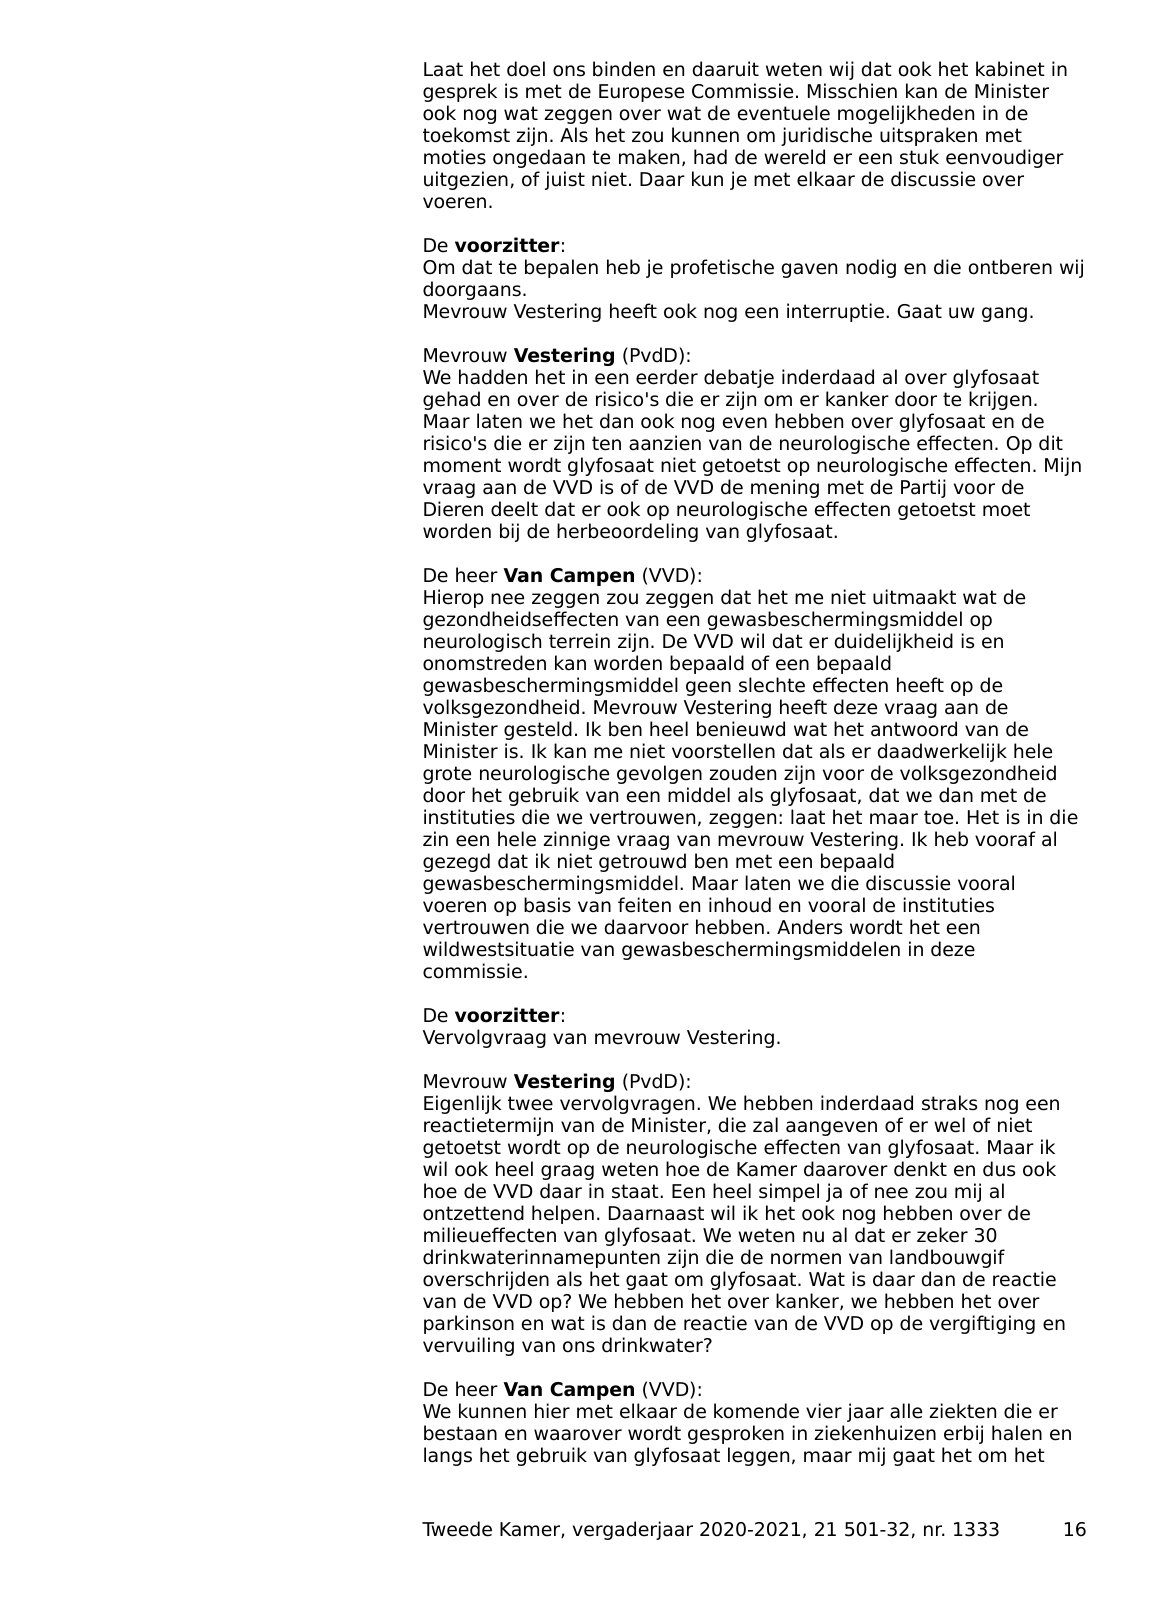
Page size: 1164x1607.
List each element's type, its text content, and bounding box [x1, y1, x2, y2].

text De heer Van Campen (VVD): [422, 1379, 1087, 1401]
text We kunnen hier met elkaar de komende vier jaar alle ziekten die er bestaan en waarover wordt gesproken in ziekenhuizen erbij halen en langs het gebruik van glyfosaat leggen, maar mij gaat het om het [422, 1401, 1087, 1467]
text We hadden het in een eerder debatje inderdaad al over glyfosaat gehad en over de risico's die er zijn om er kanker door te krijgen. Maar laten we het dan ook nog even hebben over glyfosaat en de risico's die er zijn ten aanzien van de neurologische effecten. Op dit moment wordt glyfosaat niet getoetst op neurologische effecten. Mijn vraag aan de VVD is of de VVD de mening met de Partij voor de Dieren deelt dat er ook op neurologische effecten getoetst moet worden bij de herbeoordeling van glyfosaat. [422, 367, 1087, 543]
text Mevrouw Vestering (PvdD): [422, 345, 1087, 367]
text Eigenlijk twee vervolgvragen. We hebben inderdaad straks nog een reactietermijn van de Minister, die zal aangeven of er wel of niet getoetst wordt op de neurologische effecten van glyfosaat. Maar ik wil ook heel graag weten hoe de Kamer daarover denkt en dus ook hoe de VVD daar in staat. Een heel simpel ja of nee zou mij al ontzettend helpen. Daarnaast wil ik het ook nog hebben over de milieueffecten van glyfosaat. We weten nu al dat er zeker 30 drinkwaterinnamepunten zijn die de normen van landbouwgif overschrijden als het gaat om glyfosaat. Wat is daar dan de reactie van de VVD op? We hebben het over kanker, we hebben het over parkinson en wat is dan de reactie van de VVD op de vergiftiging en vervuiling van ons drinkwater? [422, 1093, 1087, 1357]
text De heer Van Campen (VVD): [422, 565, 1087, 587]
text Om dat te bepalen heb je profetische gaven nodig en die ontberen wij doorgaans. [422, 257, 1087, 301]
text Vervolgvraag van mevrouw Vestering. [422, 1027, 1087, 1049]
text Laat het doel ons binden en daaruit weten wij dat ook het kabinet in gesprek is met de Europese Commissie. Misschien kan de Minister ook nog wat zeggen over wat de eventuele mogelijkheden in de toekomst zijn. Als het zou kunnen om juridische uitspraken met moties ongedaan te maken, had de wereld er een stuk eenvoudiger uitgezien, of juist niet. Daar kun je met elkaar de discussie over voeren. [422, 59, 1087, 213]
text Hierop nee zeggen zou zeggen dat het me niet uitmaakt wat de gezondheidseffecten van een gewasbeschermingsmiddel op neurologisch terrein zijn. De VVD wil dat er duidelijkheid is en onomstreden kan worden bepaald of een bepaald gewasbeschermingsmiddel geen slechte effecten heeft op de volksgezondheid. Mevrouw Vestering heeft deze vraag aan de Minister gesteld. Ik ben heel benieuwd wat het antwoord van de Minister is. Ik kan me niet voorstellen dat als er daadwerkelijk hele grote neurologische gevolgen zouden zijn voor de volksgezondheid door het gebruik van een middel als glyfosaat, dat we dan met de instituties die we vertrouwen, zeggen: laat het maar toe. Het is in die zin een hele zinnige vraag van mevrouw Vestering. Ik heb vooraf al gezegd dat ik niet getrouwd ben met een bepaald gewasbeschermingsmiddel. Maar laten we die discussie vooral voeren op basis van feiten en inhoud en vooral de instituties vertrouwen die we daarvoor hebben. Anders wordt het een wildwestsituatie van gewasbeschermingsmiddelen in deze commissie. [422, 587, 1087, 983]
text De voorzitter: [422, 235, 1087, 257]
text Mevrouw Vestering heeft ook nog een interruptie. Gaat uw gang. [422, 301, 1087, 323]
text De voorzitter: [422, 1005, 1087, 1027]
text Mevrouw Vestering (PvdD): [422, 1071, 1087, 1093]
